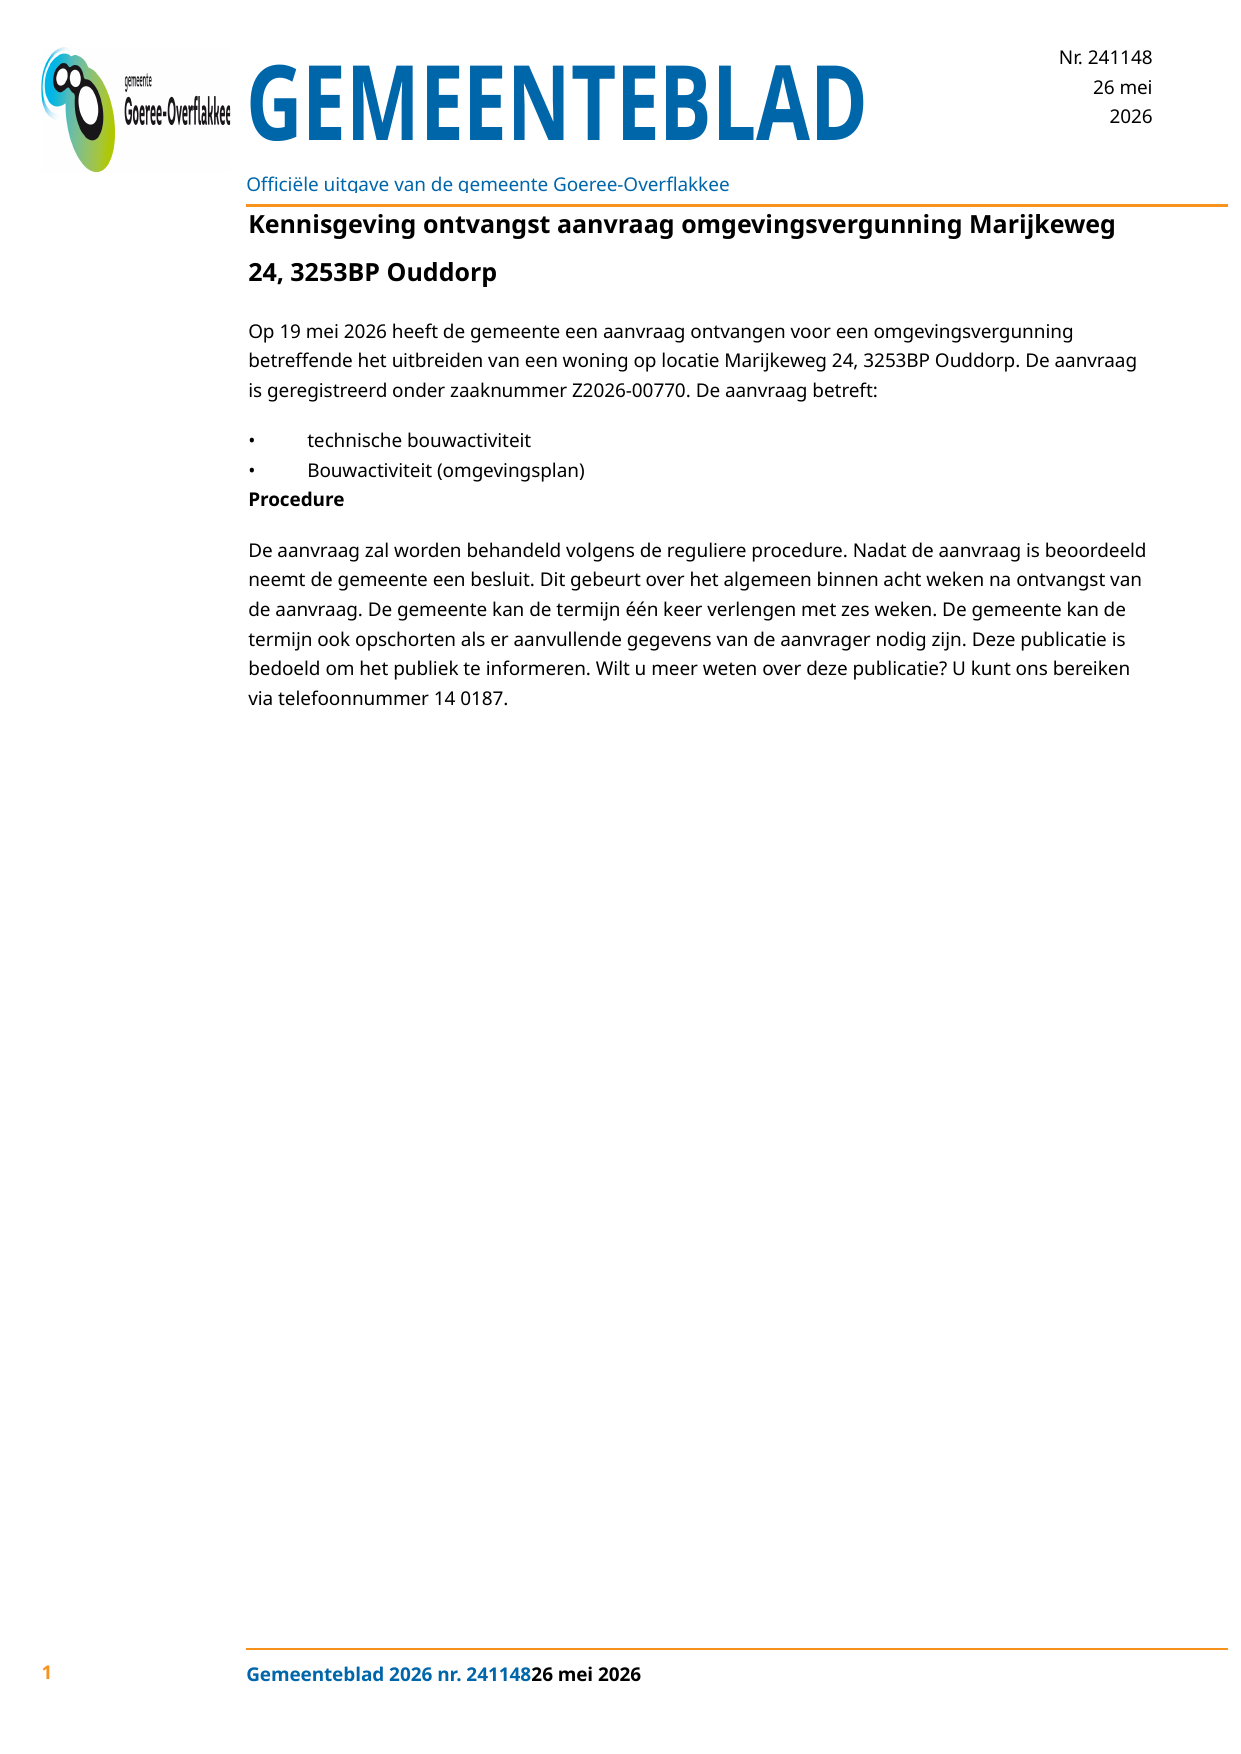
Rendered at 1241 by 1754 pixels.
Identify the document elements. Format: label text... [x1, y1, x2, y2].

text Op 19 mei 2026 heeft de gemeente een aanvraag ontvangen voor een omgevingsvergunning betreffende het uitbreiden van een woning op locatie Marijkeweg 24, 3253BP Ouddorp. De aanvraag is geregistreerd onder zaaknummer Z2026-00770. De aanvraag betreft: [248, 318, 1152, 403]
list Bouwactiviteit (omgevingsplan) [248, 457, 1152, 483]
text Kennisgeving ontvangst aanvraag omgevingsvergunning Marijkeweg 24, 3253BP Ouddorp [248, 207, 1152, 288]
list technische bouwactiviteit [248, 427, 1152, 453]
picture [41, 47, 231, 172]
text Procedure [248, 487, 1152, 512]
text De aanvraag zal worden behandeld volgens de reguliere procedure. Nadat de aanvraag is beoordeeld neemt de gemeente een besluit. Dit gebeurt over het algemeen binnen acht weken na ontvangst van de aanvraag. De gemeente kan de termijn één keer verlengen met zes weken. De gemeente kan de termijn ook opschorten als er aanvullende gegevens van de aanvrager nodig zijn. Deze publicatie is bedoeld om het publiek te informeren. Wilt u meer weten over deze publicatie? U kunt ons bereiken via telefoonnummer 14 0187. [248, 537, 1152, 711]
